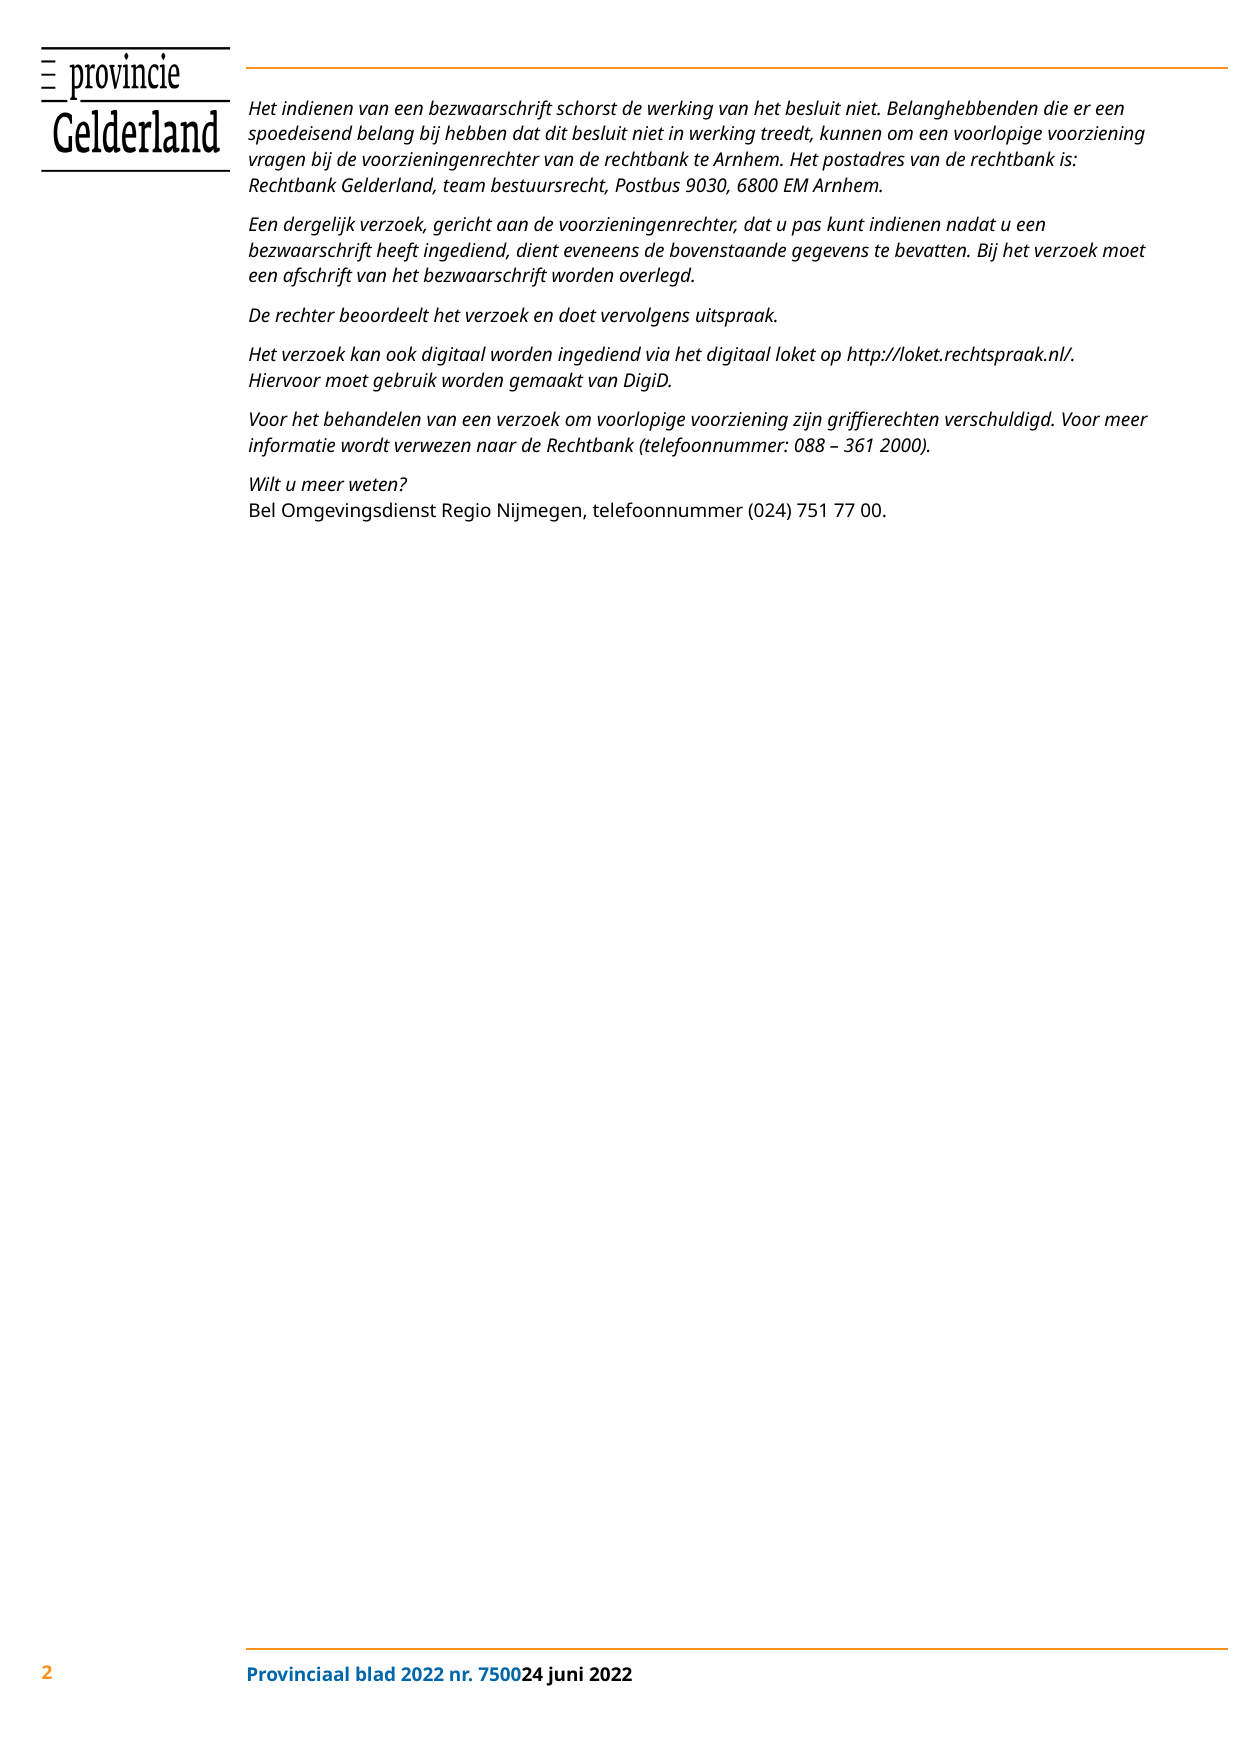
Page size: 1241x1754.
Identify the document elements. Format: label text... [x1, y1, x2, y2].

text Het indienen van een bezwaarschrift schorst de werking van het besluit niet. Belanghebbenden die er een spoedeisend belang bij hebben dat dit besluit niet in werking treedt, kunnen om een voorlopige voorziening vragen bij de voorzieningenrechter van de rechtbank te Arnhem. Het postadres van de rechtbank is: Rechtbank Gelderland, team bestuursrecht, Postbus 9030, 6800 EM Arnhem. [248, 95, 1152, 198]
text Wilt u meer weten? [248, 471, 1152, 497]
text Bel Omgevingsdienst Regio Nijmegen, telefoonnummer (024) 751 77 00. [248, 497, 1152, 523]
text De rechter beoordeelt het verzoek en doet vervolgens uitspraak. [248, 302, 1152, 328]
text Het verzoek kan ook digitaal worden ingediend via het digitaal loket op http://loket.rechtspraak.nl/. Hiervoor moet gebruik worden gemaakt van DigiD. [248, 341, 1152, 393]
picture [41, 47, 231, 172]
text Een dergelijk verzoek, gericht aan de voorzieningenrechter, dat u pas kunt indienen nadat u een bezwaarschrift heeft ingediend, dient eveneens de bovenstaande gegevens te bevatten. Bij het verzoek moet een afschrift van het bezwaarschrift worden overlegd. [248, 211, 1152, 288]
text Voor het behandelen van een verzoek om voorlopige voorziening zijn griffierechten verschuldigd. Voor meer informatie wordt verwezen naar de Rechtbank (telefoonnummer: 088 – 361 2000). [248, 406, 1152, 458]
